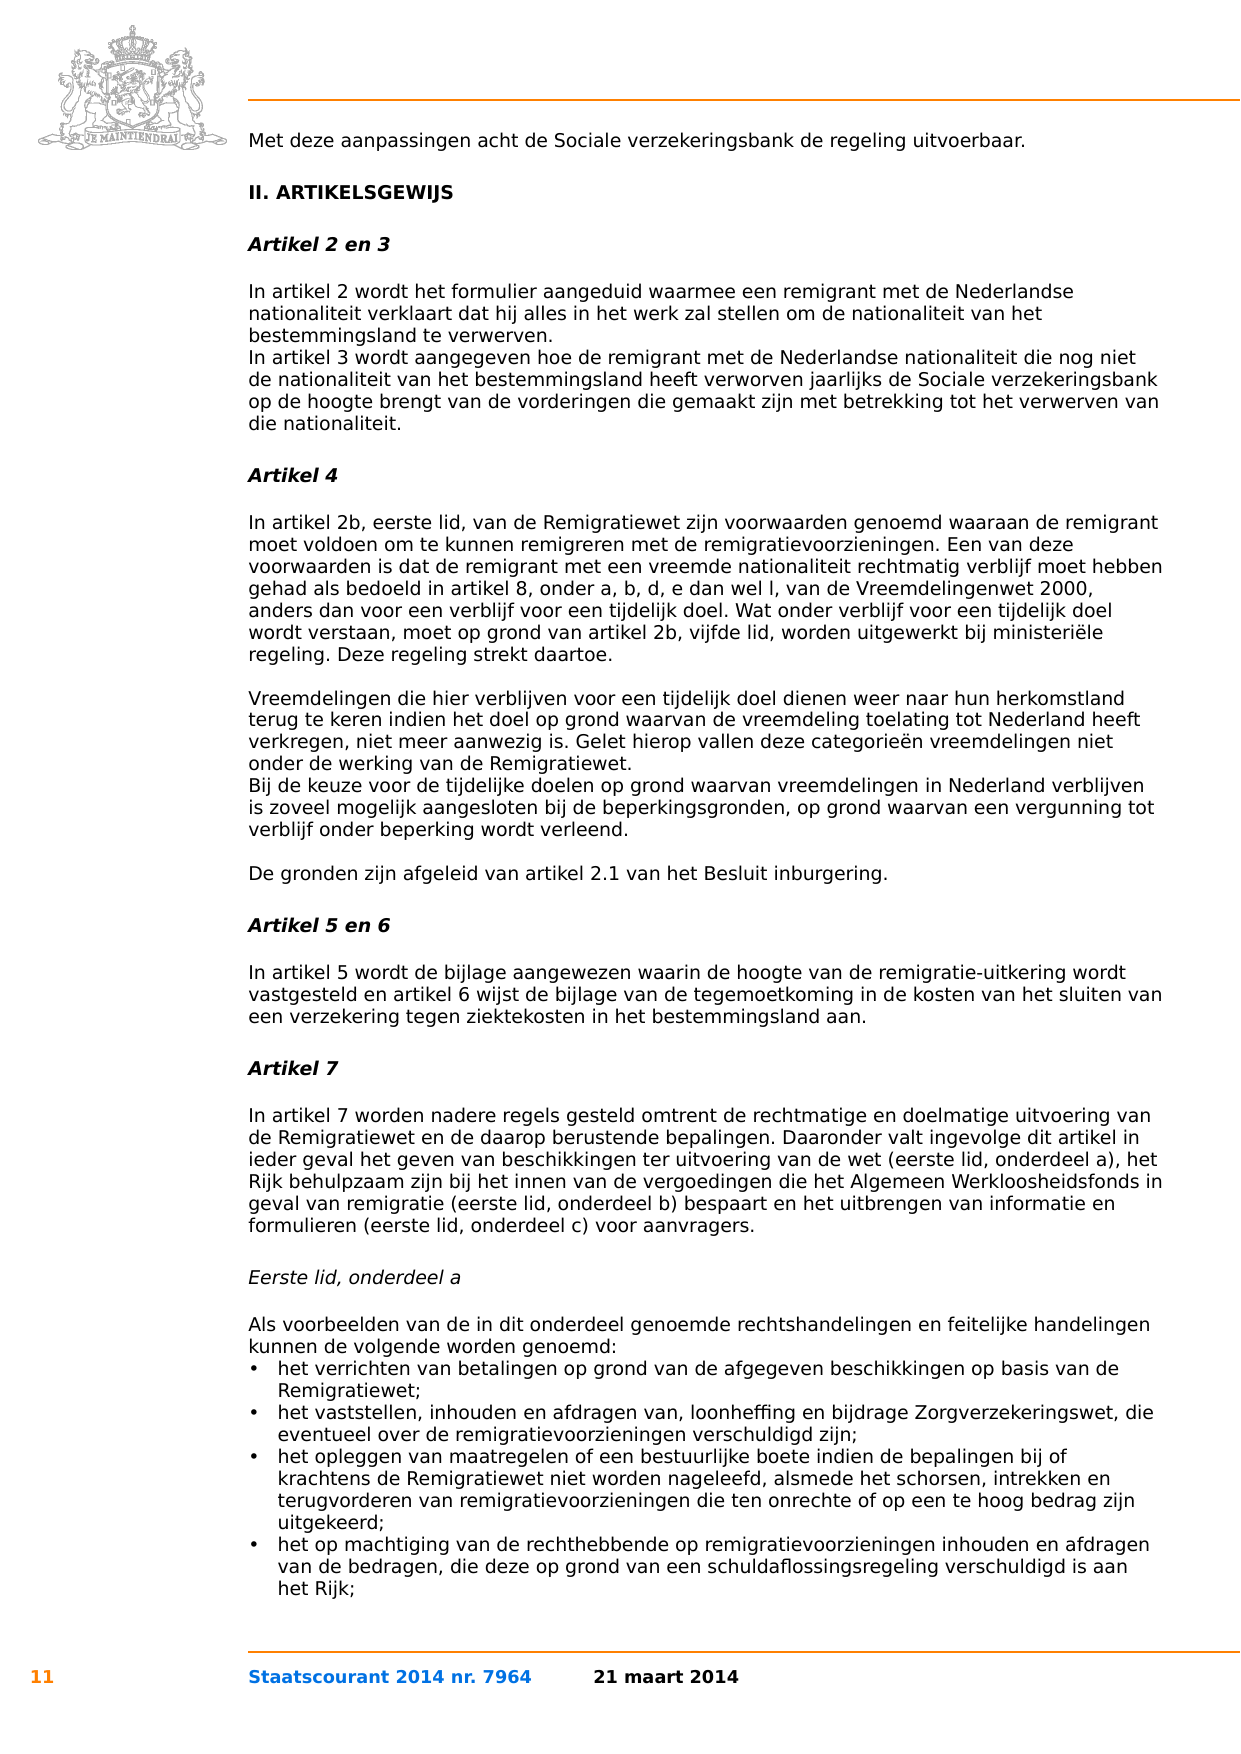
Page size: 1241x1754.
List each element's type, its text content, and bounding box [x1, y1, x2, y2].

text • het vaststellen, inhouden en afdragen van, loonheffing en bijdrage Zorgverzekeringswet, die eventueel over de remigratievoorzieningen verschuldigd zijn; [248, 1402, 1163, 1446]
text Bij de keuze voor de tijdelijke doelen op grond waarvan vreemdelingen in Nederland verblijven is zoveel mogelijk aangesloten bij de beperkingsgronden, op grond waarvan een vergunning tot verblijf onder beperking wordt verleend. [248, 775, 1163, 841]
subtitle Artikel 7 [248, 1058, 1163, 1080]
text Als voorbeelden van de in dit onderdeel genoemde rechtshandelingen en feitelijke handelingen kunnen de volgende worden genoemd: [248, 1314, 1163, 1358]
subtitle Artikel 4 [248, 465, 1163, 487]
subtitle Artikel 5 en 6 [248, 915, 1163, 937]
subtitle II. ARTIKELSGEWIJS [248, 182, 1163, 204]
subtitle Artikel 2 en 3 [248, 234, 1163, 256]
text In artikel 2 wordt het formulier aangeduid waarmee een remigrant met de Nederlandse nationaliteit verklaart dat hij alles in het werk zal stellen om de nationaliteit van het bestemmingsland te verwerven. [248, 281, 1163, 347]
text • het verrichten van betalingen op grond van de afgegeven beschikkingen op basis van de Remigratiewet; [248, 1358, 1163, 1402]
text • het opleggen van maatregelen of een bestuurlijke boete indien de bepalingen bij of krachtens de Remigratiewet niet worden nageleefd, alsmede het schorsen, intrekken en terugvorderen van remigratievoorzieningen die ten onrechte of op een te hoog bedrag zijn uitgekeerd; [248, 1446, 1163, 1534]
picture [38, 25, 227, 150]
text • het op machtiging van de rechthebbende op remigratievoorzieningen inhouden en afdragen van de bedragen, die deze op grond van een schuldaflossingsregeling verschuldigd is aan het Rijk; [248, 1534, 1163, 1599]
text In artikel 7 worden nadere regels gesteld omtrent de rechtmatige en doelmatige uitvoering van de Remigratiewet en de daarop berustende bepalingen. Daaronder valt ingevolge dit artikel in ieder geval het geven van beschikkingen ter uitvoering van de wet (eerste lid, onderdeel a), het Rijk behulpzaam zijn bij het innen van de vergoedingen die het Algemeen Werkloosheidsfonds in geval van remigratie (eerste lid, onderdeel b) bespaart en het uitbrengen van informatie en formulieren (eerste lid, onderdeel c) voor aanvragers. [248, 1105, 1163, 1237]
text In artikel 5 wordt de bijlage aangewezen waarin de hoogte van de remigratie-uitkering wordt vastgesteld en artikel 6 wijst de bijlage van de tegemoetkoming in de kosten van het sluiten van een verzekering tegen ziektekosten in het bestemmingsland aan. [248, 962, 1163, 1028]
text Vreemdelingen die hier verblijven voor een tijdelijk doel dienen weer naar hun herkomstland terug te keren indien het doel op grond waarvan de vreemdeling toelating tot Nederland heeft verkregen, niet meer aanwezig is. Gelet hierop vallen deze categorieën vreemdelingen niet onder de werking van de Remigratiewet. [248, 687, 1163, 775]
text Met deze aanpassingen acht de Sociale verzekeringsbank de regeling uitvoerbaar. [248, 130, 1163, 152]
subtitle Eerste lid, onderdeel a [248, 1267, 1163, 1289]
text In artikel 3 wordt aangegeven hoe de remigrant met de Nederlandse nationaliteit die nog niet de nationaliteit van het bestemmingsland heeft verworven jaarlijks de Sociale verzekeringsbank op de hoogte brengt van de vorderingen die gemaakt zijn met betrekking tot het verwerven van die nationaliteit. [248, 347, 1163, 435]
text In artikel 2b, eerste lid, van de Remigratiewet zijn voorwaarden genoemd waaraan de remigrant moet voldoen om te kunnen remigreren met de remigratievoorzieningen. Een van deze voorwaarden is dat de remigrant met een vreemde nationaliteit rechtmatig verblijf moet hebben gehad als bedoeld in artikel 8, onder a, b, d, e dan wel l, van de Vreemdelingenwet 2000, anders dan voor een verblijf voor een tijdelijk doel. Wat onder verblijf voor een tijdelijk doel wordt verstaan, moet op grond van artikel 2b, vijfde lid, worden uitgewerkt bij ministeriële regeling. Deze regeling strekt daartoe. [248, 512, 1163, 666]
text De gronden zijn afgeleid van artikel 2.1 van het Besluit inburgering. [248, 863, 1163, 885]
